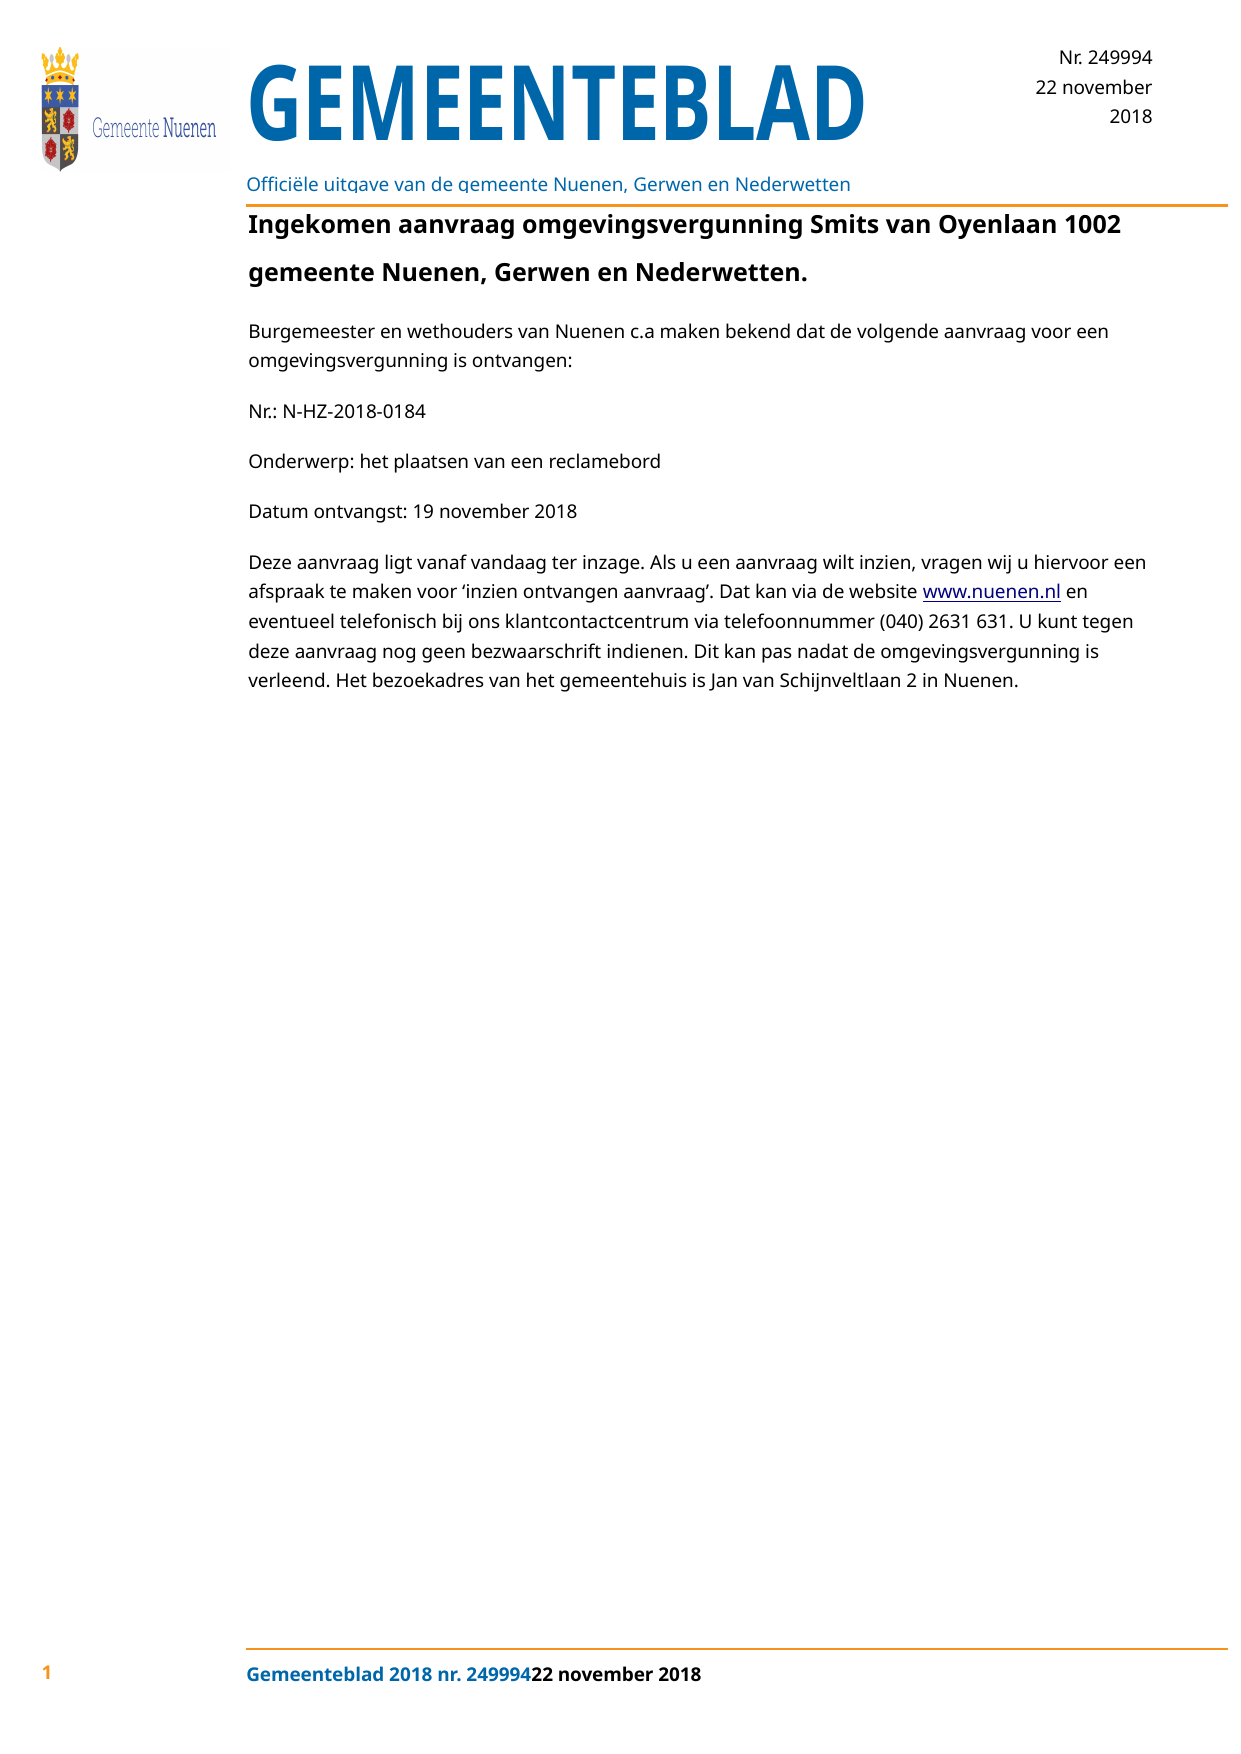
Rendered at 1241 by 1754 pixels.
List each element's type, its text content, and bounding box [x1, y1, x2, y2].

text Burgemeester en wethouders van Nuenen c.a maken bekend dat de volgende aanvraag voor een omgevingsvergunning is ontvangen: [248, 318, 1152, 373]
picture [41, 47, 231, 172]
text Ingekomen aanvraag omgevingsvergunning Smits van Oyenlaan 1002 gemeente Nuenen, Gerwen en Nederwetten. [248, 207, 1152, 288]
text Deze aanvraag ligt vanaf vandaag ter inzage. Als u een aanvraag wilt inzien, vragen wij u hiervoor een afspraak te maken voor ‘inzien ontvangen aanvraag’. Dat kan via de website www.nuenen.nl en eventueel telefonisch bij ons klantcontactcentrum via telefoonnummer (040) 2631 631. U kunt tegen deze aanvraag nog geen bezwaarschrift indienen. Dit kan pas nadat de omgevingsvergunning is verleend. Het bezoekadres van het gemeentehuis is Jan van Schijnveltlaan 2 in Nuenen. [248, 549, 1152, 693]
text Nr.: N-HZ-2018-0184 [248, 398, 1152, 424]
text Onderwerp: het plaatsen van een reclamebord [248, 448, 1152, 474]
text Datum ontvangst: 19 november 2018 [248, 499, 1152, 524]
